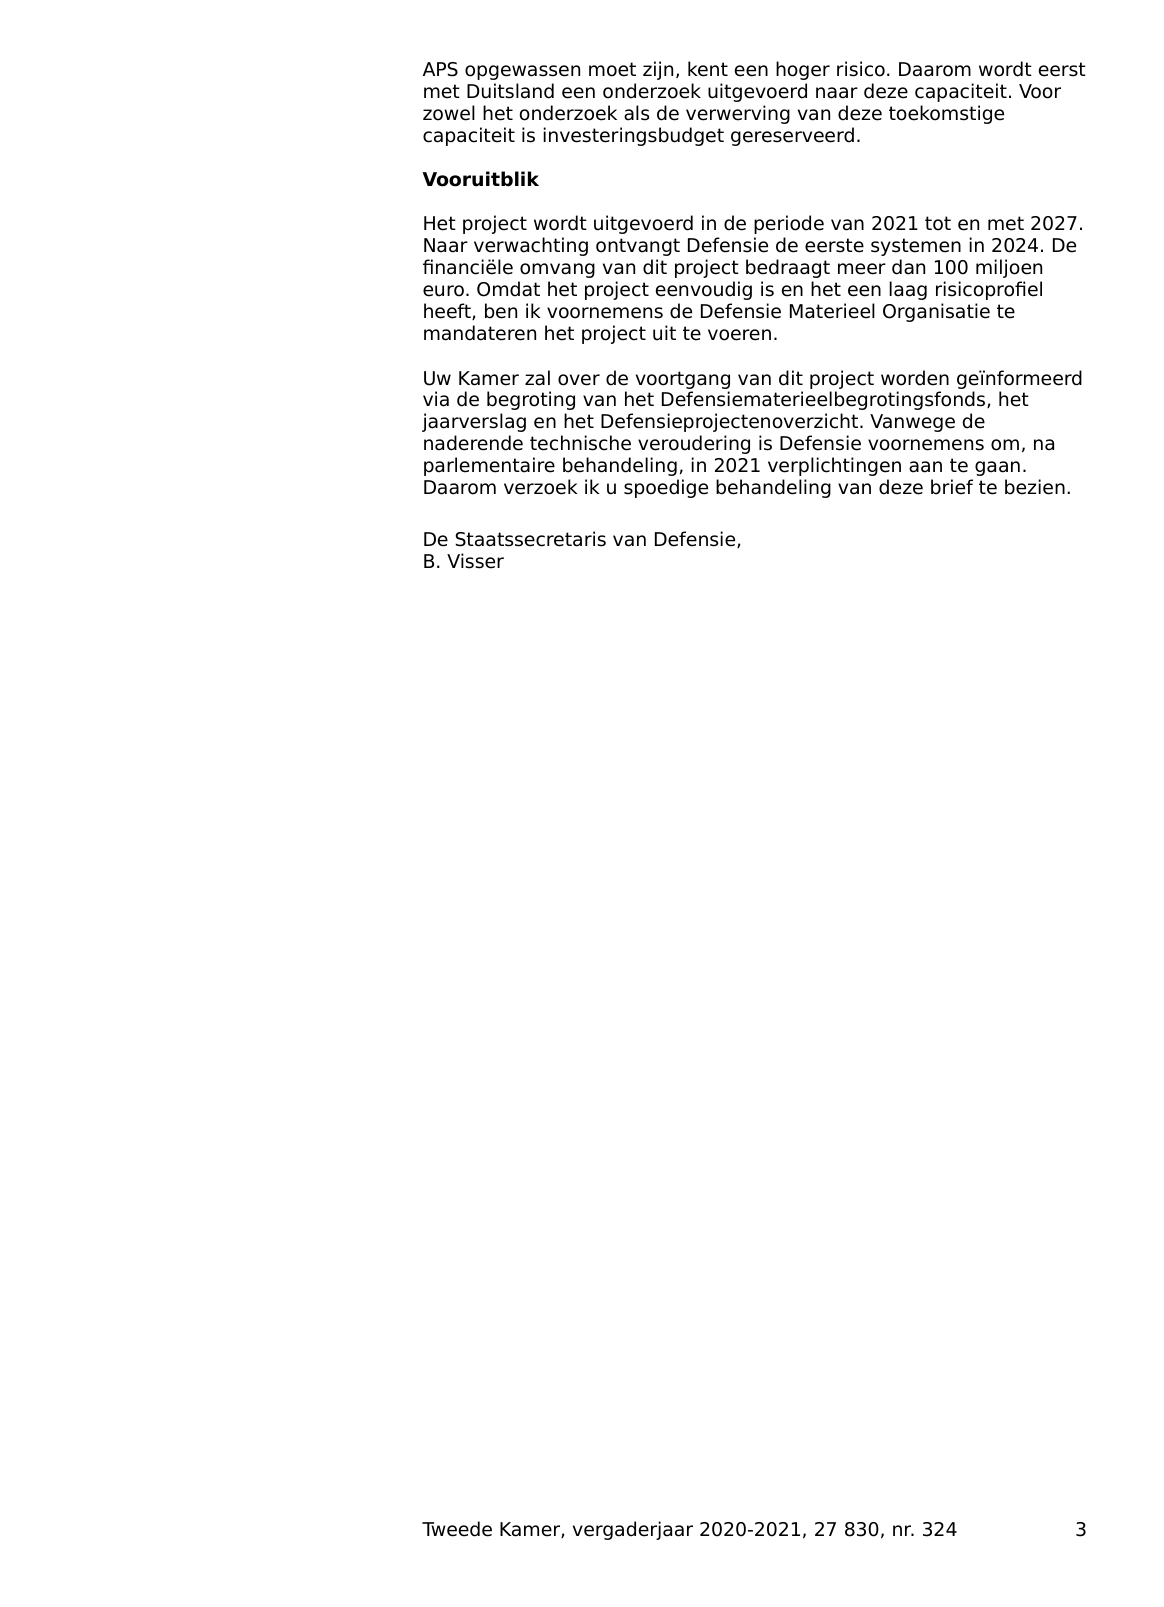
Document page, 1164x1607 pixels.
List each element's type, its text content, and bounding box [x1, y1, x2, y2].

text APS opgewassen moet zijn, kent een hoger risico. Daarom wordt eerst met Duitsland een onderzoek uitgevoerd naar deze capaciteit. Voor zowel het onderzoek als de verwerving van deze toekomstige capaciteit is investeringsbudget gereserveerd. [422, 59, 1087, 147]
subtitle Vooruitblik [422, 169, 1087, 191]
text Uw Kamer zal over de voortgang van dit project worden geïnformeerd via de begroting van het Defensiematerieelbegrotingsfonds, het jaarverslag en het Defensieprojectenoverzicht. Vanwege de naderende technische veroudering is Defensie voornemens om, na parlementaire behandeling, in 2021 verplichtingen aan te gaan. Daarom verzoek ik u spoedige behandeling van deze brief te bezien. [422, 367, 1087, 499]
text Het project wordt uitgevoerd in de periode van 2021 tot en met 2027. Naar verwachting ontvangt Defensie de eerste systemen in 2024. De financiële omvang van dit project bedraagt meer dan 100 miljoen euro. Omdat het project eenvoudig is en het een laag risicoprofiel heeft, ben ik voornemens de Defensie Materieel Organisatie te mandateren het project uit te voeren. [422, 213, 1087, 345]
text De Staatssecretaris van Defensie, B. Visser [422, 529, 1087, 573]
